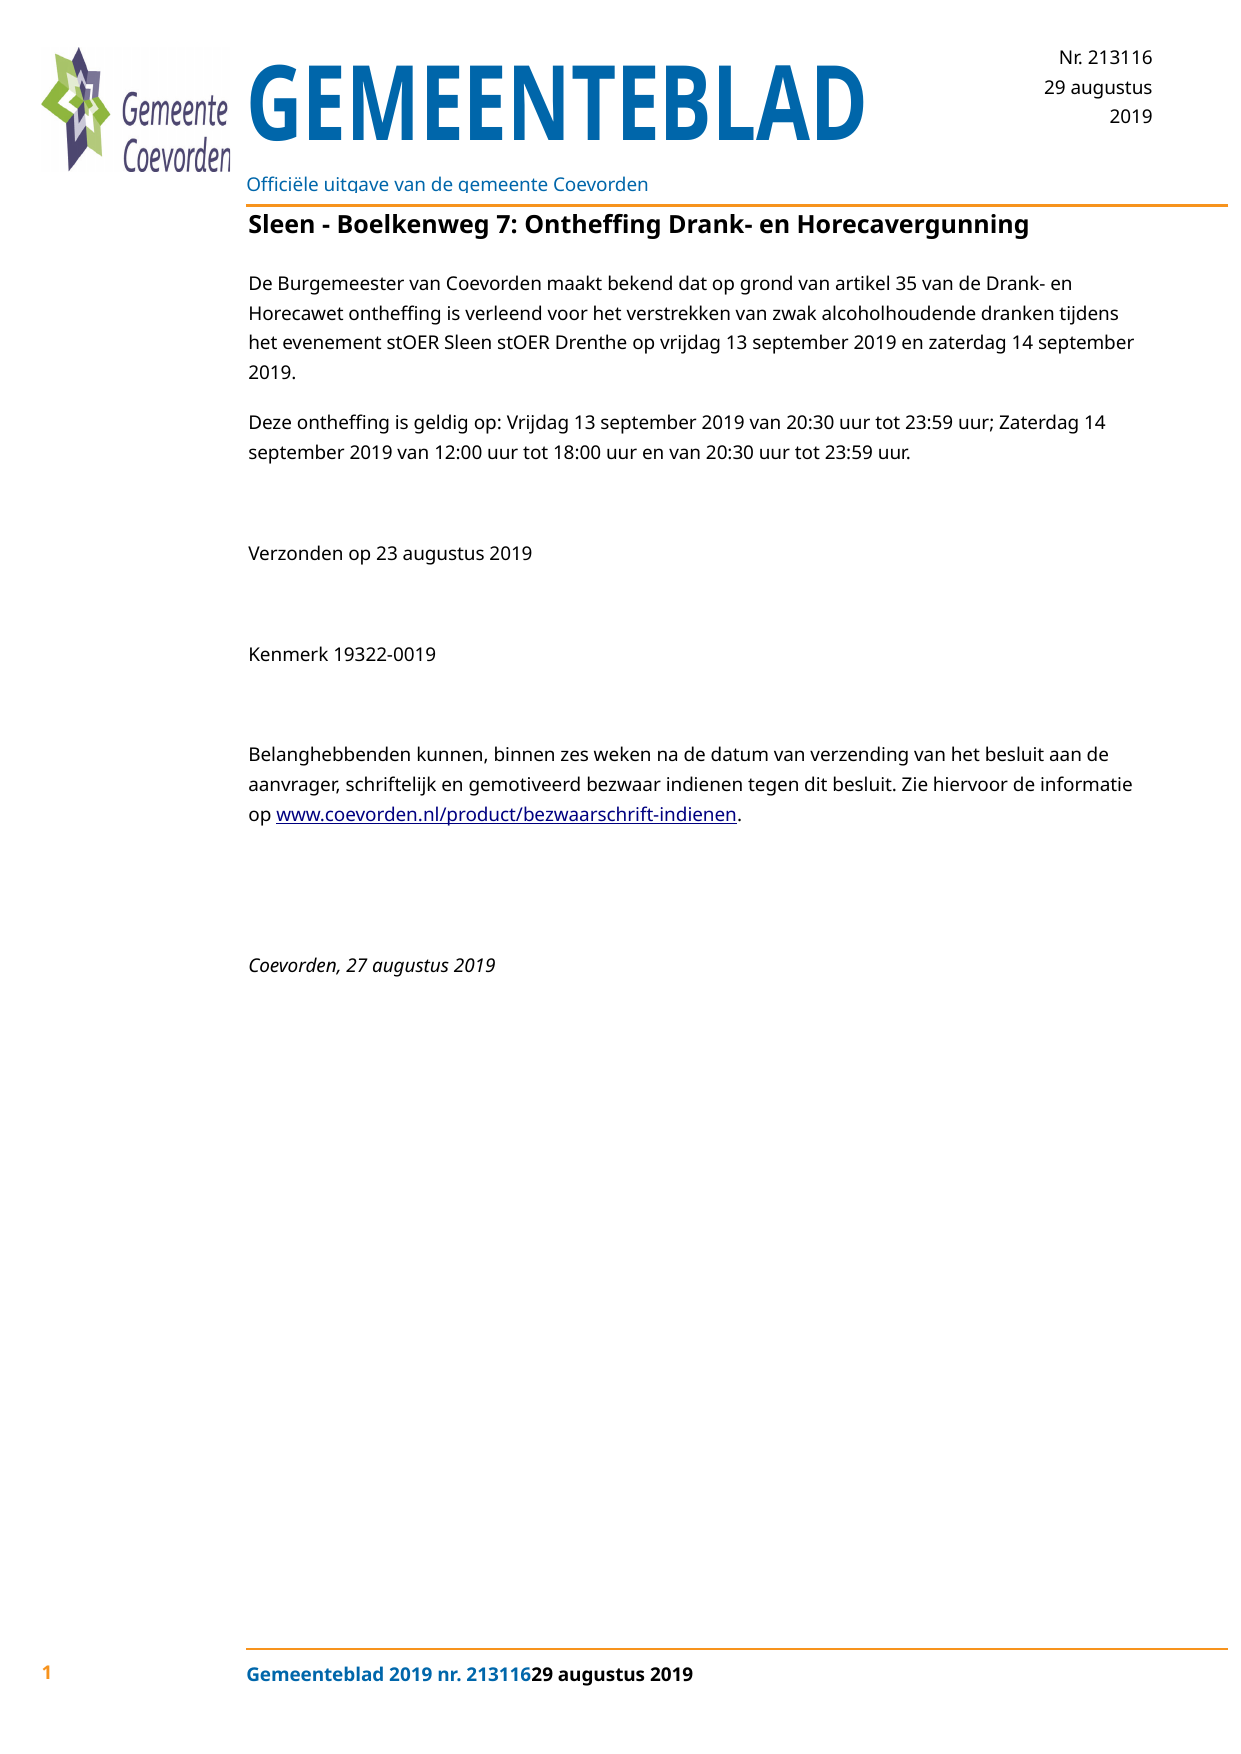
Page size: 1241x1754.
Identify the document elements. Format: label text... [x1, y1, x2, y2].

text Sleen - Boelkenweg 7: Ontheffing Drank- en Horecavergunning [248, 207, 1152, 241]
text Verzonden op 23 augustus 2019 [248, 540, 1152, 566]
text Deze ontheffing is geldig op: Vrijdag 13 september 2019 van 20:30 uur tot 23:59 uur; Zaterdag 14 september 2019 van 12:00 uur tot 18:00 uur en van 20:30 uur tot 23:59 uur. [248, 409, 1152, 465]
text Coevorden, 27 augustus 2019 [248, 952, 1152, 978]
text Kenmerk 19322-0019 [248, 641, 1152, 666]
text De Burgemeester van Coevorden maakt bekend dat op grond van artikel 35 van de Drank- en Horecawet ontheffing is verleend voor het verstrekken van zwak alcoholhoudende dranken tijdens het evenement stOER Sleen stOER Drenthe op vrijdag 13 september 2019 en zaterdag 14 september 2019. [248, 270, 1152, 385]
picture [41, 47, 231, 172]
text Belanghebbenden kunnen, binnen zes weken na de datum van verzending van het besluit aan de aanvrager, schriftelijk en gemotiveerd bezwaar indienen tegen dit besluit. Zie hiervoor de informatie op www.coevorden.nl/product/bezwaarschrift-indienen. [248, 742, 1152, 826]
